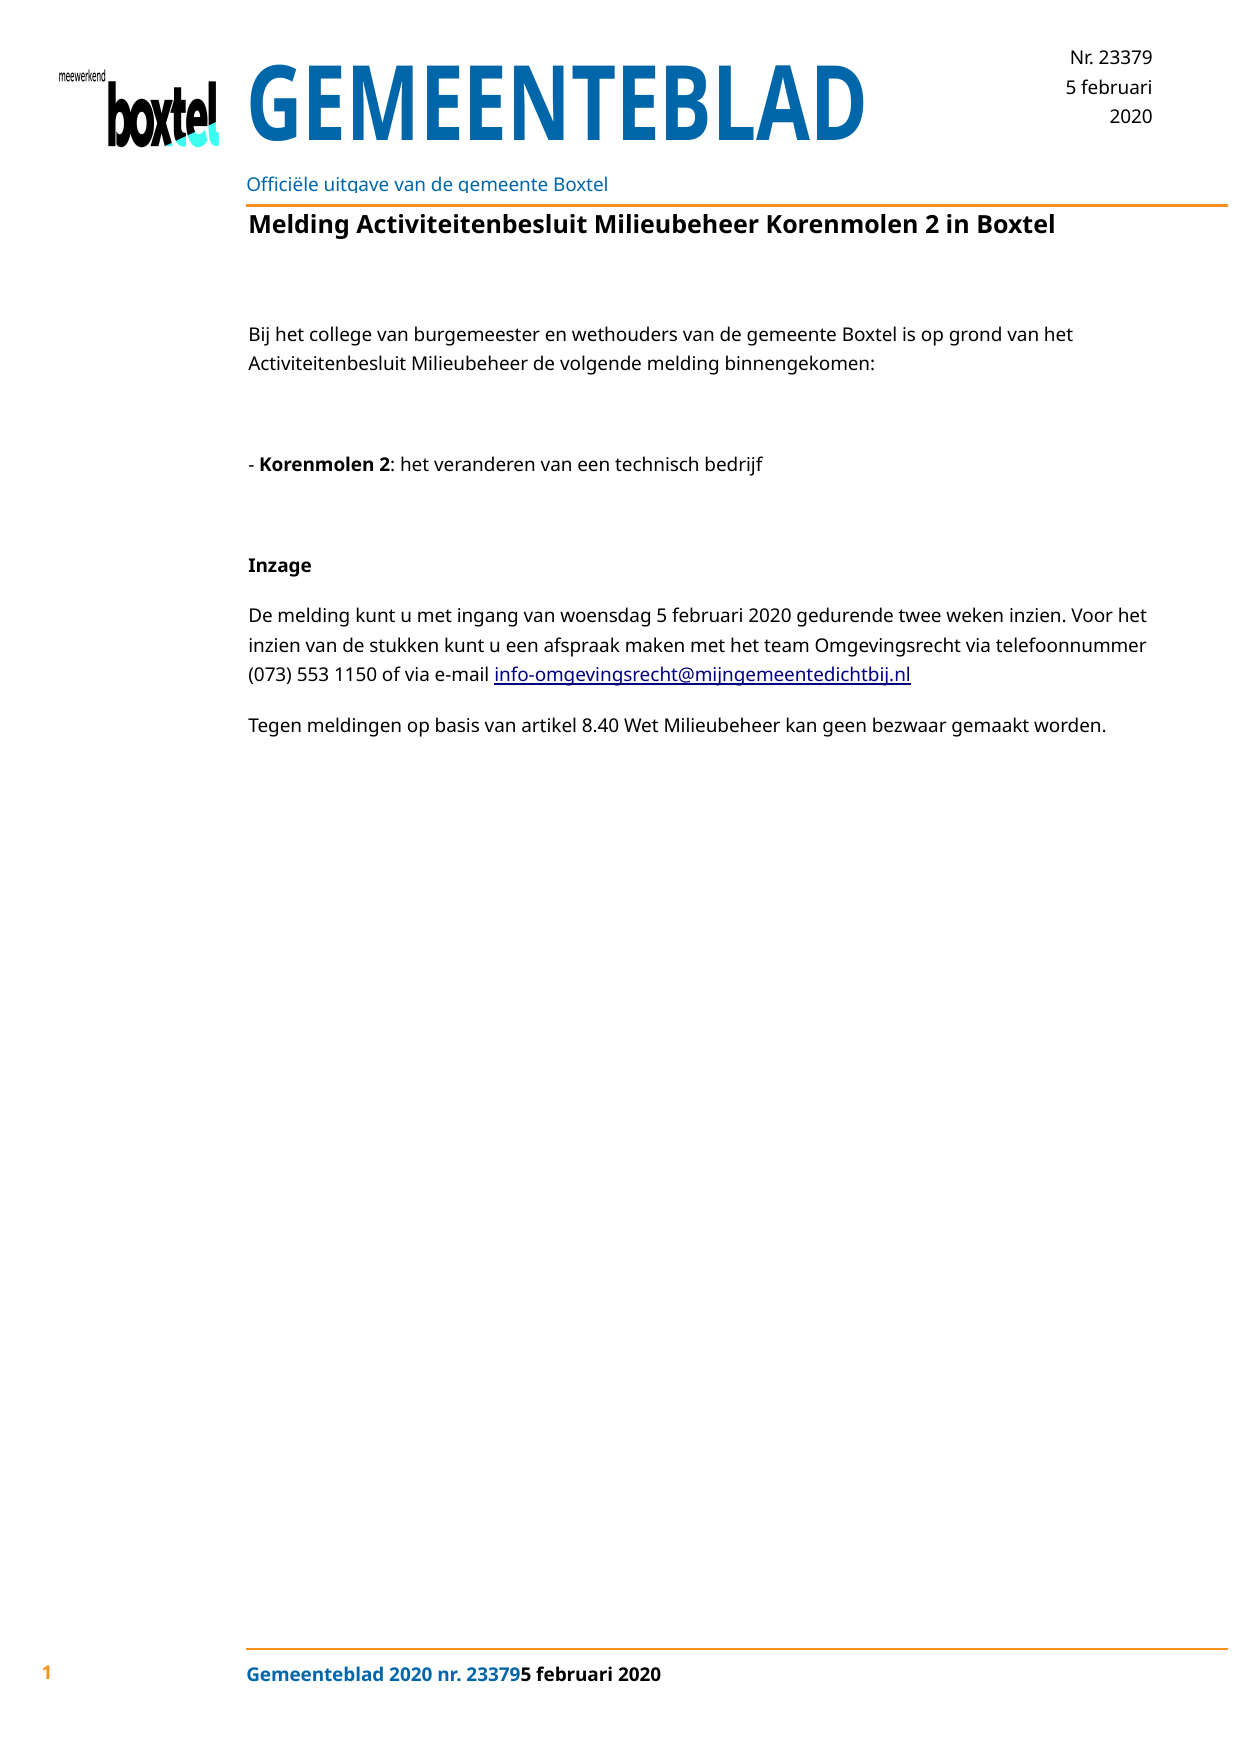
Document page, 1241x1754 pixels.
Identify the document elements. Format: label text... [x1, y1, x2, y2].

text De melding kunt u met ingang van woensdag 5 februari 2020 gedurende twee weken inzien. Voor het inzien van de stukken kunt u een afspraak maken met het team Omgevingsrecht via telefoonnummer (073) 553 1150 of via e-mail info-omgevingsrecht@mijngemeentedichtbij.nl [248, 602, 1152, 687]
text Bij het college van burgemeester en wethouders van de gemeente Boxtel is op grond van het Activiteitenbesluit Milieubeheer de volgende melding binnengekomen: [248, 321, 1152, 376]
text - Korenmolen 2: het veranderen van een technisch bedrijf [248, 451, 1152, 477]
picture [41, 47, 231, 172]
text Melding Activiteitenbesluit Milieubeheer Korenmolen 2 in Boxtel [248, 207, 1152, 241]
text Tegen meldingen op basis van artikel 8.40 Wet Milieubeheer kan geen bezwaar gemaakt worden. [248, 712, 1152, 738]
text Inzage [248, 552, 1152, 578]
